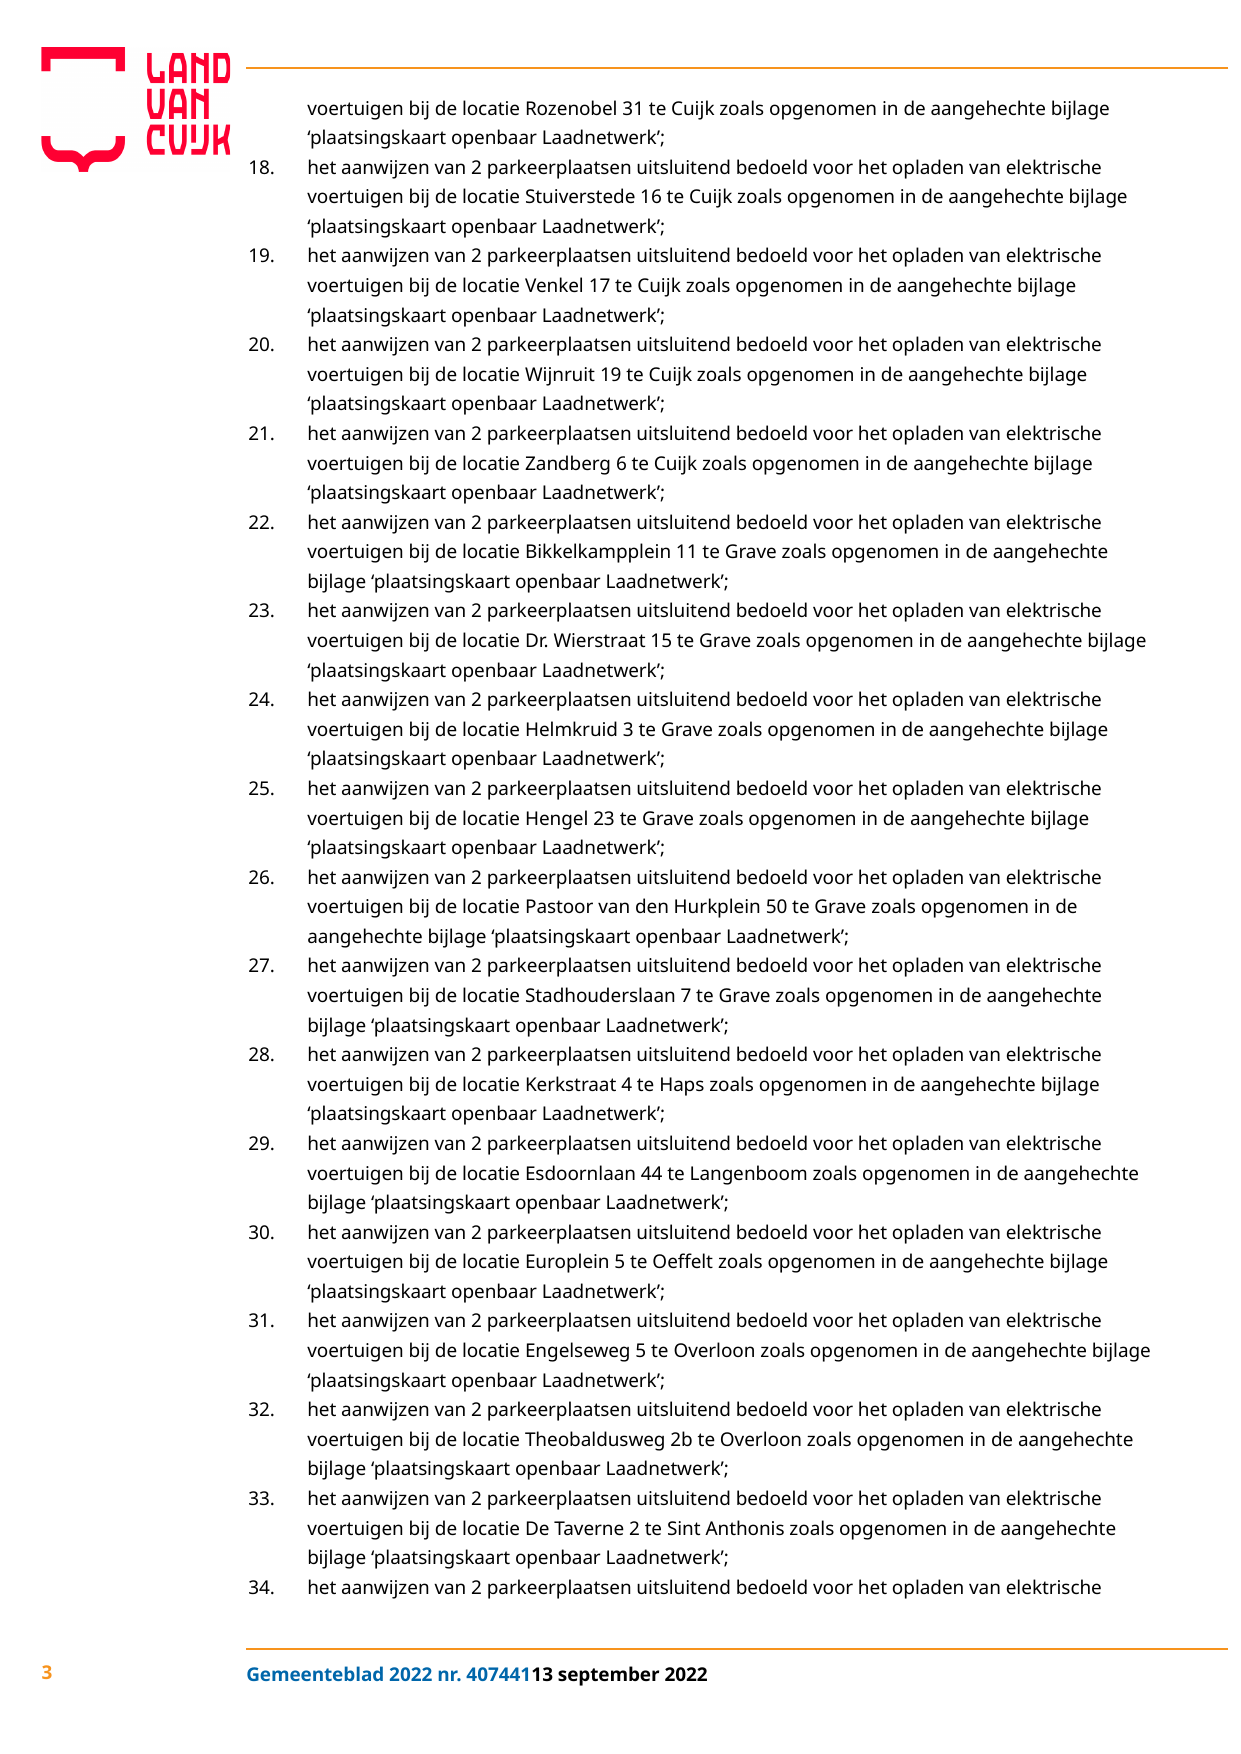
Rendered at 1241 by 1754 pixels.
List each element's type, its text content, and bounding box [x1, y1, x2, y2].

list het aanwijzen van 2 parkeerplaatsen uitsluitend bedoeld voor het opladen van elektrische voertuigen bij de locatie Helmkruid 3 te Grave zoals opgenomen in de aangehechte bijlage ‘plaatsingskaart openbaar Laadnetwerk’; [248, 686, 1152, 771]
list het aanwijzen van 2 parkeerplaatsen uitsluitend bedoeld voor het opladen van elektrische voertuigen bij de locatie Engelseweg 5 te Overloon zoals opgenomen in de aangehechte bijlage ‘plaatsingskaart openbaar Laadnetwerk’; [248, 1308, 1152, 1393]
list het aanwijzen van 2 parkeerplaatsen uitsluitend bedoeld voor het opladen van elektrische voertuigen bij de locatie Zandberg 6 te Cuijk zoals opgenomen in de aangehechte bijlage ‘plaatsingskaart openbaar Laadnetwerk’; [248, 420, 1152, 505]
list het aanwijzen van 2 parkeerplaatsen uitsluitend bedoeld voor het opladen van elektrische voertuigen bij de locatie Wijnruit 19 te Cuijk zoals opgenomen in de aangehechte bijlage ‘plaatsingskaart openbaar Laadnetwerk’; [248, 331, 1152, 416]
list het aanwijzen van 2 parkeerplaatsen uitsluitend bedoeld voor het opladen van elektrische voertuigen bij de locatie Theobaldusweg 2b te Overloon zoals opgenomen in de aangehechte bijlage ‘plaatsingskaart openbaar Laadnetwerk’; [248, 1396, 1152, 1481]
list het aanwijzen van 2 parkeerplaatsen uitsluitend bedoeld voor het opladen van elektrische voertuigen bij de locatie Pastoor van den Hurkplein 50 te Grave zoals opgenomen in de aangehechte bijlage ‘plaatsingskaart openbaar Laadnetwerk’; [248, 864, 1152, 949]
list voertuigen bij de locatie Rozenobel 31 te Cuijk zoals opgenomen in de aangehechte bijlage ‘plaatsingskaart openbaar Laadnetwerk’; [248, 95, 1152, 150]
list het aanwijzen van 2 parkeerplaatsen uitsluitend bedoeld voor het opladen van elektrische voertuigen bij de locatie Stadhouderslaan 7 te Grave zoals opgenomen in de aangehechte bijlage ‘plaatsingskaart openbaar Laadnetwerk’; [248, 953, 1152, 1038]
list het aanwijzen van 2 parkeerplaatsen uitsluitend bedoeld voor het opladen van elektrische voertuigen bij de locatie Dr. Wierstraat 15 te Grave zoals opgenomen in de aangehechte bijlage ‘plaatsingskaart openbaar Laadnetwerk’; [248, 598, 1152, 683]
list het aanwijzen van 2 parkeerplaatsen uitsluitend bedoeld voor het opladen van elektrische voertuigen bij de locatie Hengel 23 te Grave zoals opgenomen in de aangehechte bijlage ‘plaatsingskaart openbaar Laadnetwerk’; [248, 775, 1152, 860]
list het aanwijzen van 2 parkeerplaatsen uitsluitend bedoeld voor het opladen van elektrische voertuigen bij de locatie Venkel 17 te Cuijk zoals opgenomen in de aangehechte bijlage ‘plaatsingskaart openbaar Laadnetwerk’; [248, 243, 1152, 328]
list het aanwijzen van 2 parkeerplaatsen uitsluitend bedoeld voor het opladen van elektrische [248, 1574, 1152, 1600]
list het aanwijzen van 2 parkeerplaatsen uitsluitend bedoeld voor het opladen van elektrische voertuigen bij de locatie Bikkelkampplein 11 te Grave zoals opgenomen in de aangehechte bijlage ‘plaatsingskaart openbaar Laadnetwerk’; [248, 509, 1152, 594]
list het aanwijzen van 2 parkeerplaatsen uitsluitend bedoeld voor het opladen van elektrische voertuigen bij de locatie Europlein 5 te Oeffelt zoals opgenomen in de aangehechte bijlage ‘plaatsingskaart openbaar Laadnetwerk’; [248, 1219, 1152, 1304]
list het aanwijzen van 2 parkeerplaatsen uitsluitend bedoeld voor het opladen van elektrische voertuigen bij de locatie Esdoornlaan 44 te Langenboom zoals opgenomen in de aangehechte bijlage ‘plaatsingskaart openbaar Laadnetwerk’; [248, 1130, 1152, 1215]
picture [41, 47, 231, 172]
list het aanwijzen van 2 parkeerplaatsen uitsluitend bedoeld voor het opladen van elektrische voertuigen bij de locatie De Taverne 2 te Sint Anthonis zoals opgenomen in de aangehechte bijlage ‘plaatsingskaart openbaar Laadnetwerk’; [248, 1485, 1152, 1570]
list het aanwijzen van 2 parkeerplaatsen uitsluitend bedoeld voor het opladen van elektrische voertuigen bij de locatie Kerkstraat 4 te Haps zoals opgenomen in de aangehechte bijlage ‘plaatsingskaart openbaar Laadnetwerk’; [248, 1041, 1152, 1126]
list het aanwijzen van 2 parkeerplaatsen uitsluitend bedoeld voor het opladen van elektrische voertuigen bij de locatie Stuiverstede 16 te Cuijk zoals opgenomen in de aangehechte bijlage ‘plaatsingskaart openbaar Laadnetwerk’; [248, 154, 1152, 239]
